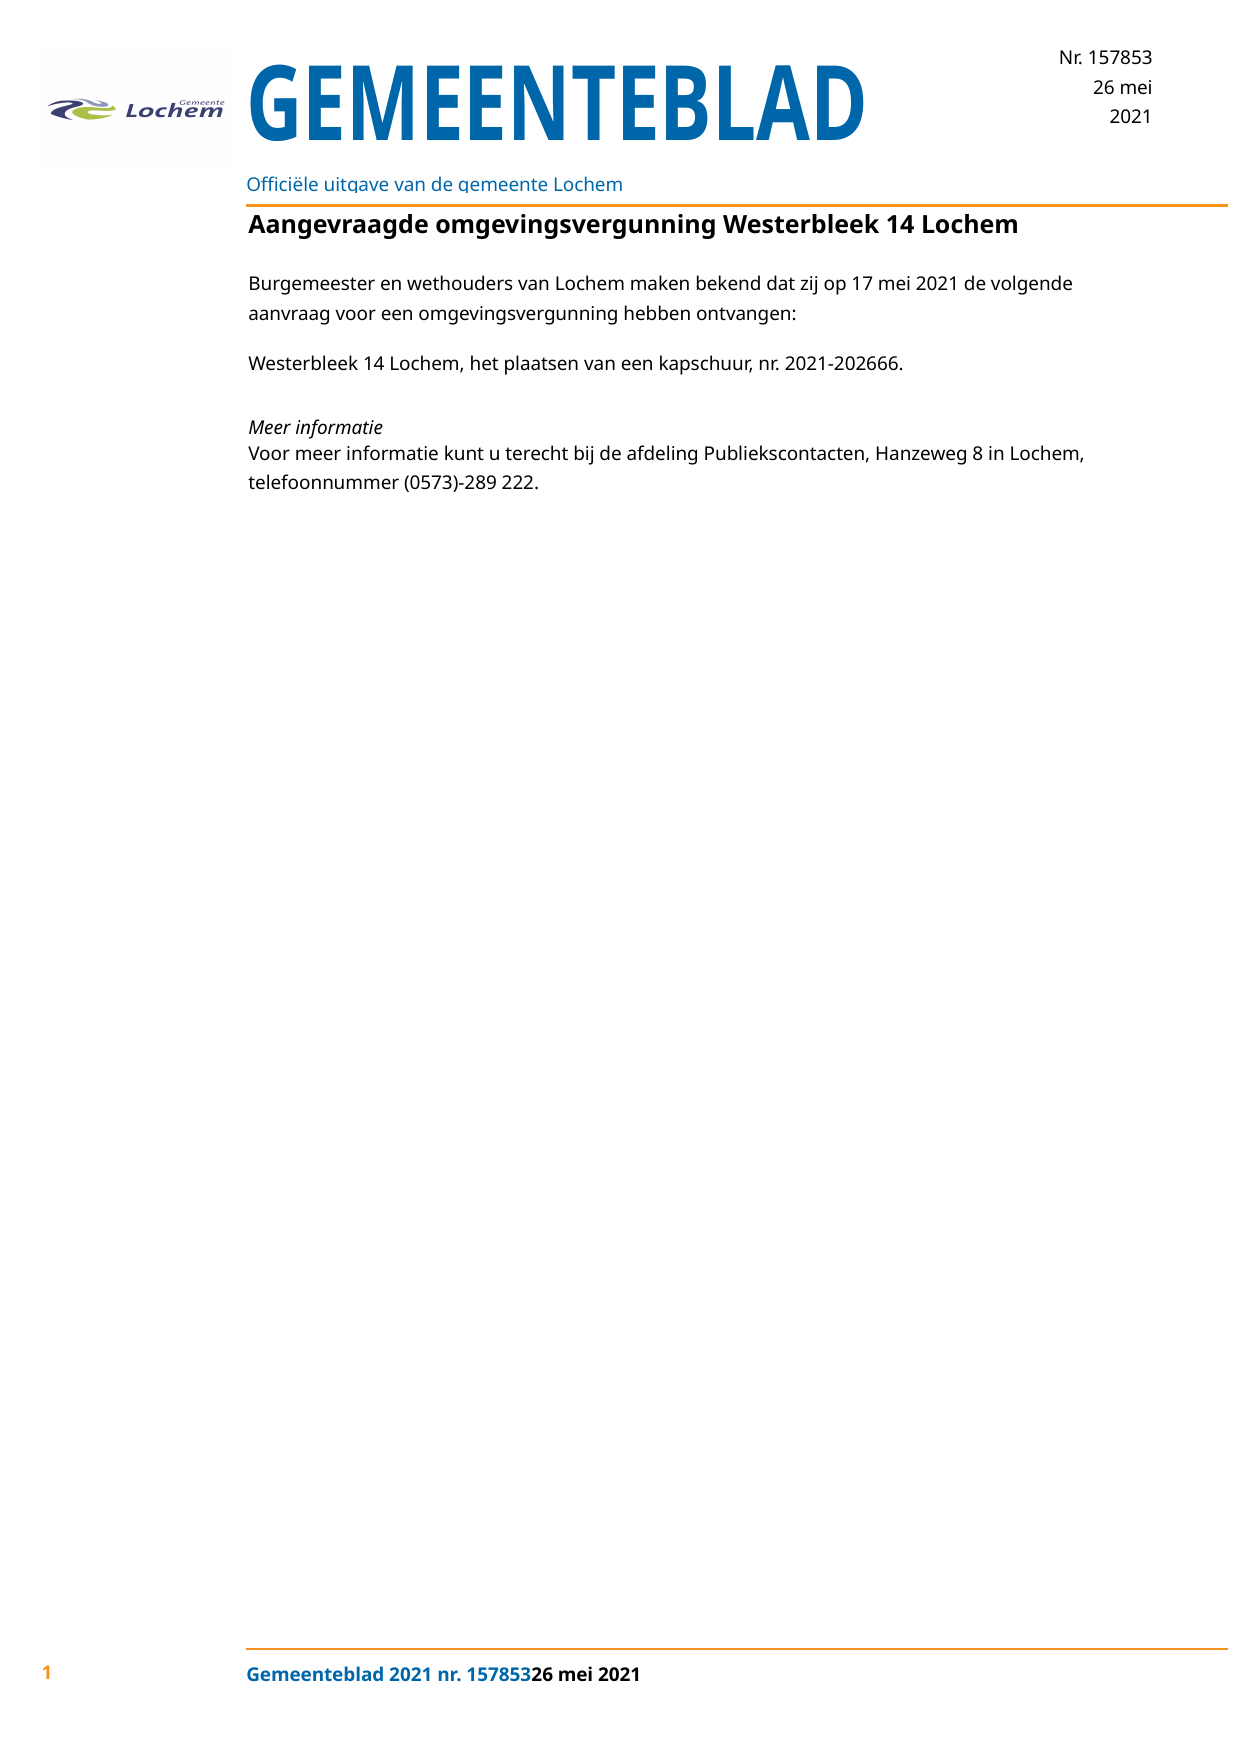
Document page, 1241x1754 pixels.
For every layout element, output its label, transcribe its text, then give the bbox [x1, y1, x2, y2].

picture [41, 47, 231, 172]
text Westerbleek 14 Lochem, het plaatsen van een kapschuur, nr. 2021-202666. [248, 350, 1152, 376]
text Voor meer informatie kunt u terecht bij de afdeling Publiekscontacten, Hanzeweg 8 in Lochem, telefoonnummer (0573)-289 222. [248, 440, 1152, 495]
text Meer informatie [248, 414, 1152, 440]
text Burgemeester en wethouders van Lochem maken bekend dat zij op 17 mei 2021 de volgende aanvraag voor een omgevingsvergunning hebben ontvangen: [248, 270, 1152, 326]
text Aangevraagde omgevingsvergunning Westerbleek 14 Lochem [248, 207, 1152, 241]
